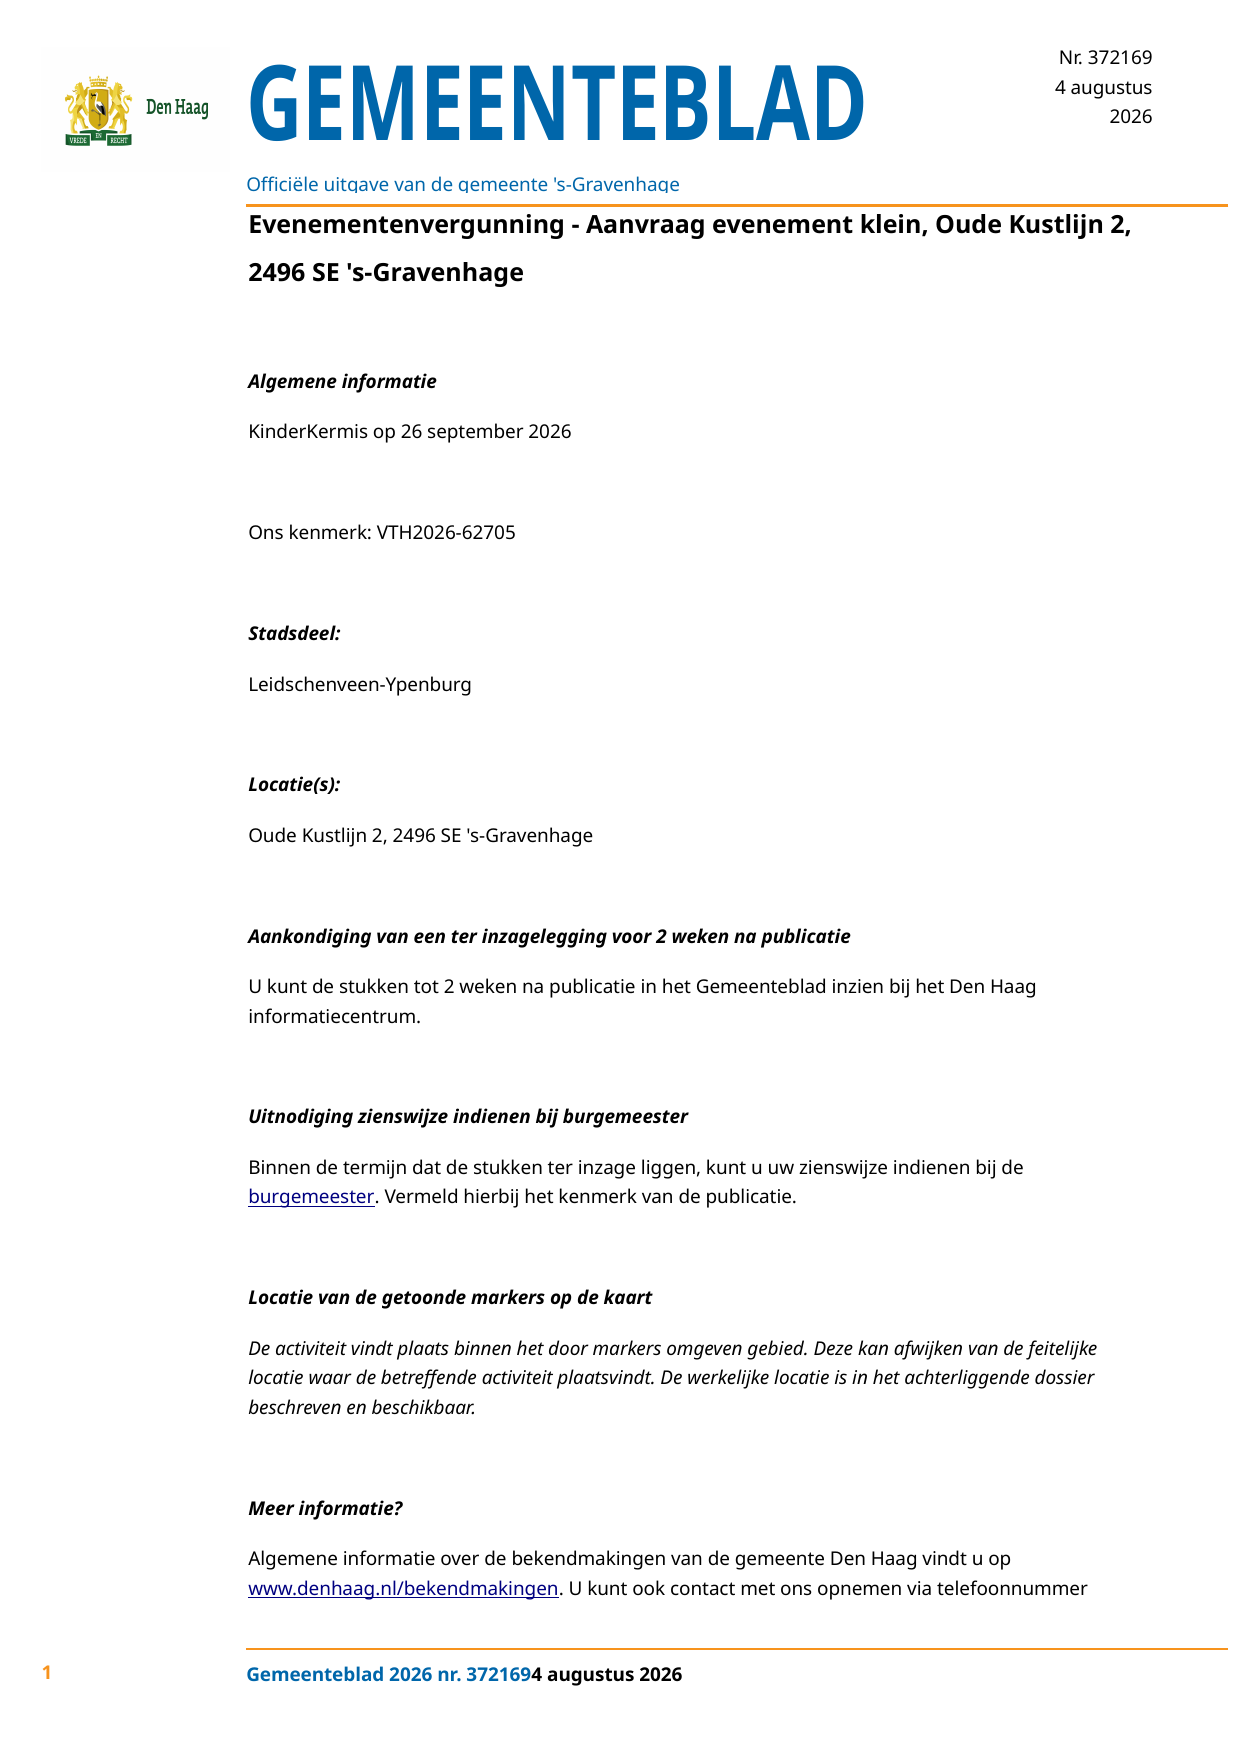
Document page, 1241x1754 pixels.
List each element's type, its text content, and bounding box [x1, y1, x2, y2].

text Meer informatie? [248, 1495, 1152, 1521]
text Stadsdeel: [248, 620, 1152, 646]
text Ons kenmerk: VTH2026-62705 [248, 519, 1152, 545]
text Aankondiging van een ter inzagelegging voor 2 weken na publicatie [248, 923, 1152, 949]
text KinderKermis op 26 september 2026 [248, 419, 1152, 444]
text Binnen de termijn dat de stukken ter inzage liggen, kunt u uw zienswijze indienen bij de burgemeester. Vermeld hierbij het kenmerk van de publicatie. [248, 1154, 1152, 1209]
text Algemene informatie over de bekendmakingen van de gemeente Den Haag vindt u op www.denhaag.nl/bekendmakingen. U kunt ook contact met ons opnemen via telefoonnummer [248, 1545, 1152, 1601]
text Uitnodiging zienswijze indienen bij burgemeester [248, 1104, 1152, 1129]
text Leidschenveen-Ypenburg [248, 671, 1152, 697]
text Evenementenvergunning - Aanvraag evenement klein, Oude Kustlijn 2, 2496 SE 's-Gravenhage [248, 207, 1152, 288]
text De activiteit vindt plaats binnen het door markers omgeven gebied. Deze kan afwijken van de feitelijke locatie waar de betreffende activiteit plaatsvindt. De werkelijke locatie is in het achterliggende dossier beschreven en beschikbaar. [248, 1335, 1152, 1420]
text U kunt de stukken tot 2 weken na publicatie in het Gemeenteblad inzien bij het Den Haag informatiecentrum. [248, 973, 1152, 1029]
picture [41, 47, 231, 172]
text Locatie van de getoonde markers op de kaart [248, 1284, 1152, 1310]
text Oude Kustlijn 2, 2496 SE 's-Gravenhage [248, 822, 1152, 848]
text Algemene informatie [248, 368, 1152, 394]
text Locatie(s): [248, 772, 1152, 797]
